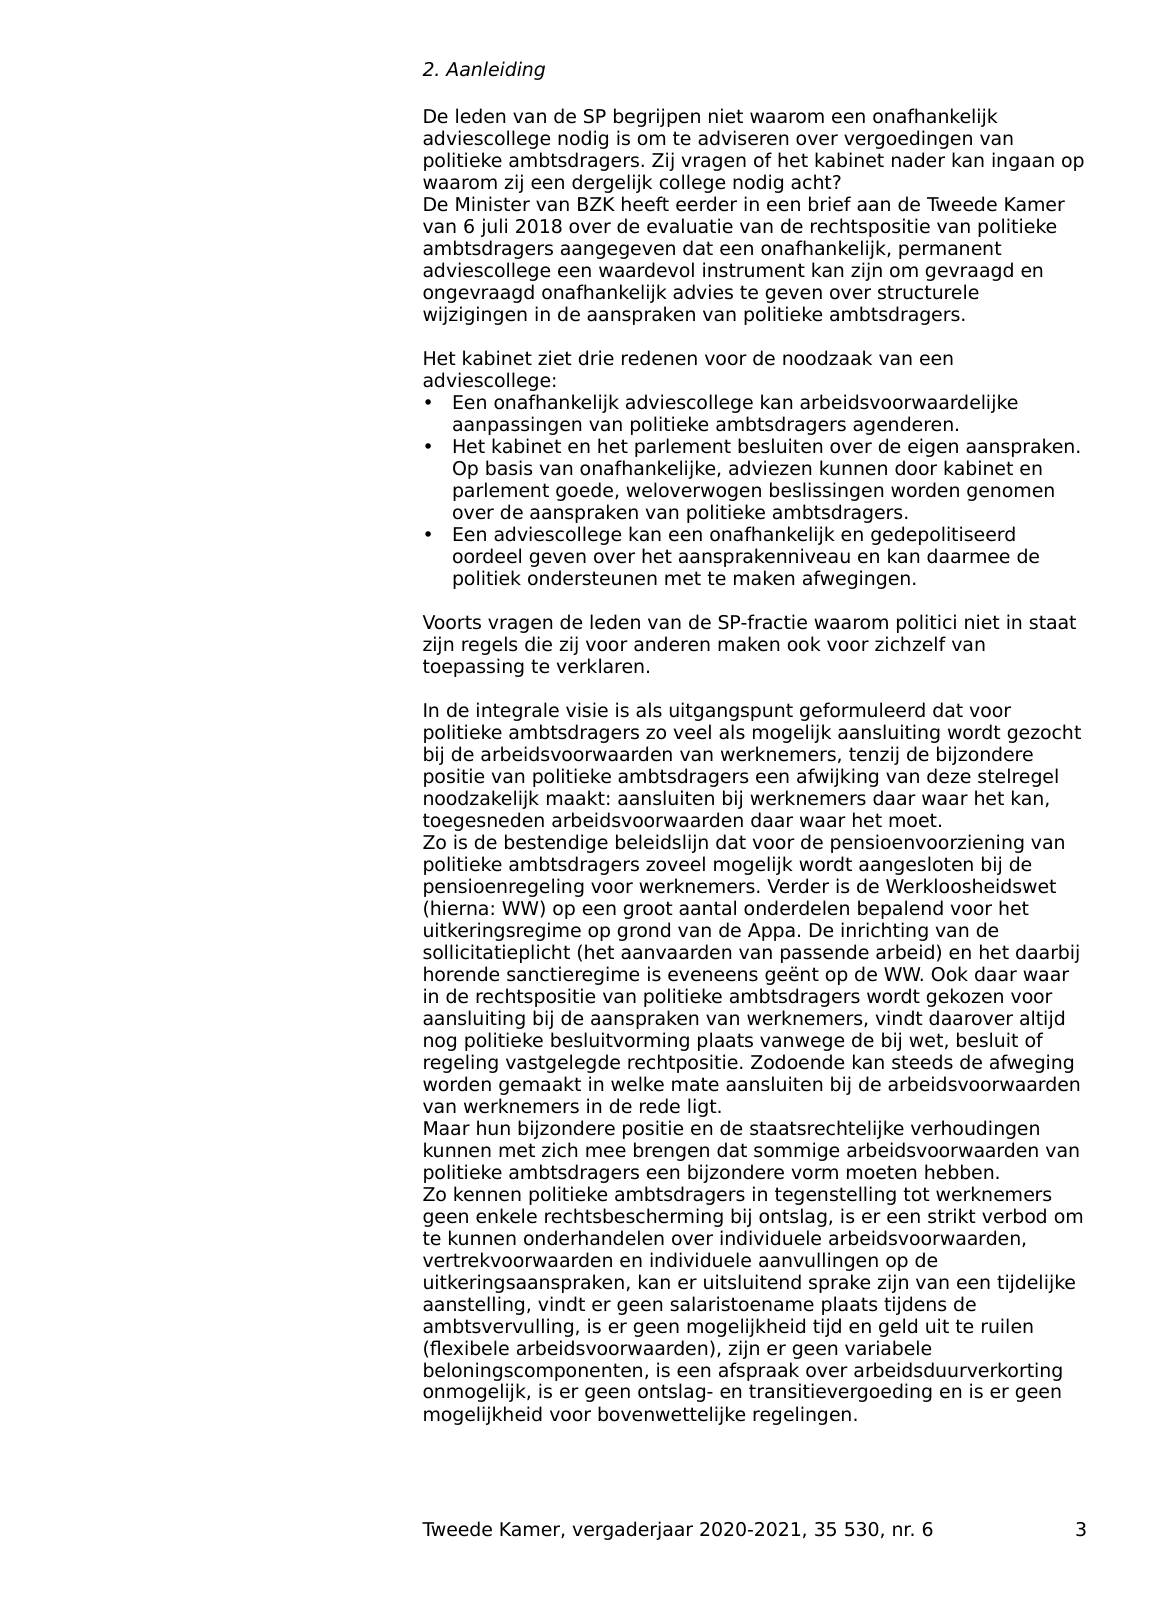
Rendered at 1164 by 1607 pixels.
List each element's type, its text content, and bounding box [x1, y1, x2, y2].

text In de integrale visie is als uitgangspunt geformuleerd dat voor politieke ambtsdragers zo veel als mogelijk aansluiting wordt gezocht bij de arbeidsvoorwaarden van werknemers, tenzij de bijzondere positie van politieke ambtsdragers een afwijking van deze stelregel noodzakelijk maakt: aansluiten bij werknemers daar waar het kan, toegesneden arbeidsvoorwaarden daar waar het moet. [422, 700, 1087, 832]
text De Minister van BZK heeft eerder in een brief aan de Tweede Kamer van 6 juli 2018 over de evaluatie van de rechtspositie van politieke ambtsdragers aangegeven dat een onafhankelijk, permanent adviescollege een waardevol instrument kan zijn om gevraagd en ongevraagd onafhankelijk advies te geven over structurele wijzigingen in de aanspraken van politieke ambtsdragers. [422, 194, 1087, 326]
text Voorts vragen de leden van de SP-fractie waarom politici niet in staat zijn regels die zij voor anderen maken ook voor zichzelf van toepassing te verklaren. [422, 612, 1087, 678]
text Het kabinet ziet drie redenen voor de noodzaak van een adviescollege: [422, 348, 1087, 392]
text De leden van de SP begrijpen niet waarom een onafhankelijk adviescollege nodig is om te adviseren over vergoedingen van politieke ambtsdragers. Zij vragen of het kabinet nader kan ingaan op waarom zij een dergelijk college nodig acht? [422, 106, 1087, 194]
subtitle 2. Aanleiding [422, 59, 1087, 81]
text Zo kennen politieke ambtsdragers in tegenstelling tot werknemers geen enkele rechtsbescherming bij ontslag, is er een strikt verbod om te kunnen onderhandelen over individuele arbeidsvoorwaarden, vertrekvoorwaarden en individuele aanvullingen op de uitkeringsaanspraken, kan er uitsluitend sprake zijn van een tijdelijke aanstelling, vindt er geen salaristoename plaats tijdens de ambtsvervulling, is er geen mogelijkheid tijd en geld uit te ruilen (flexibele arbeidsvoorwaarden), zijn er geen variabele beloningscomponenten, is een afspraak over arbeidsduurverkorting onmogelijk, is er geen ontslag- en transitievergoeding en is er geen mogelijkheid voor bovenwettelijke regelingen. [422, 1184, 1087, 1425]
text Zo is de bestendige beleidslijn dat voor de pensioenvoorziening van politieke ambtsdragers zoveel mogelijk wordt aangesloten bij de pensioenregeling voor werknemers. Verder is de Werkloosheidswet (hierna: WW) op een groot aantal onderdelen bepalend voor het uitkeringsregime op grond van de Appa. De inrichting van de sollicitatieplicht (het aanvaarden van passende arbeid) en het daarbij horende sanctieregime is eveneens geënt op de WW. Ook daar waar in de rechtspositie van politieke ambtsdragers wordt gekozen voor aansluiting bij de aanspraken van werknemers, vindt daarover altijd nog politieke besluitvorming plaats vanwege de bij wet, besluit of regeling vastgelegde rechtpositie. Zodoende kan steeds de afweging worden gemaakt in welke mate aansluiten bij de arbeidsvoorwaarden van werknemers in de rede ligt. [422, 832, 1087, 1118]
text • Een adviescollege kan een onafhankelijk en gedepolitiseerd oordeel geven over het aansprakenniveau en kan daarmee de politiek ondersteunen met te maken afwegingen. [422, 524, 1087, 590]
text • Een onafhankelijk adviescollege kan arbeidsvoorwaardelijke aanpassingen van politieke ambtsdragers agenderen. [422, 392, 1087, 436]
text • Het kabinet en het parlement besluiten over de eigen aanspraken. Op basis van onafhankelijke, adviezen kunnen door kabinet en parlement goede, weloverwogen beslissingen worden genomen over de aanspraken van politieke ambtsdragers. [422, 436, 1087, 524]
text Maar hun bijzondere positie en de staatsrechtelijke verhoudingen kunnen met zich mee brengen dat sommige arbeidsvoorwaarden van politieke ambtsdragers een bijzondere vorm moeten hebben. [422, 1118, 1087, 1184]
